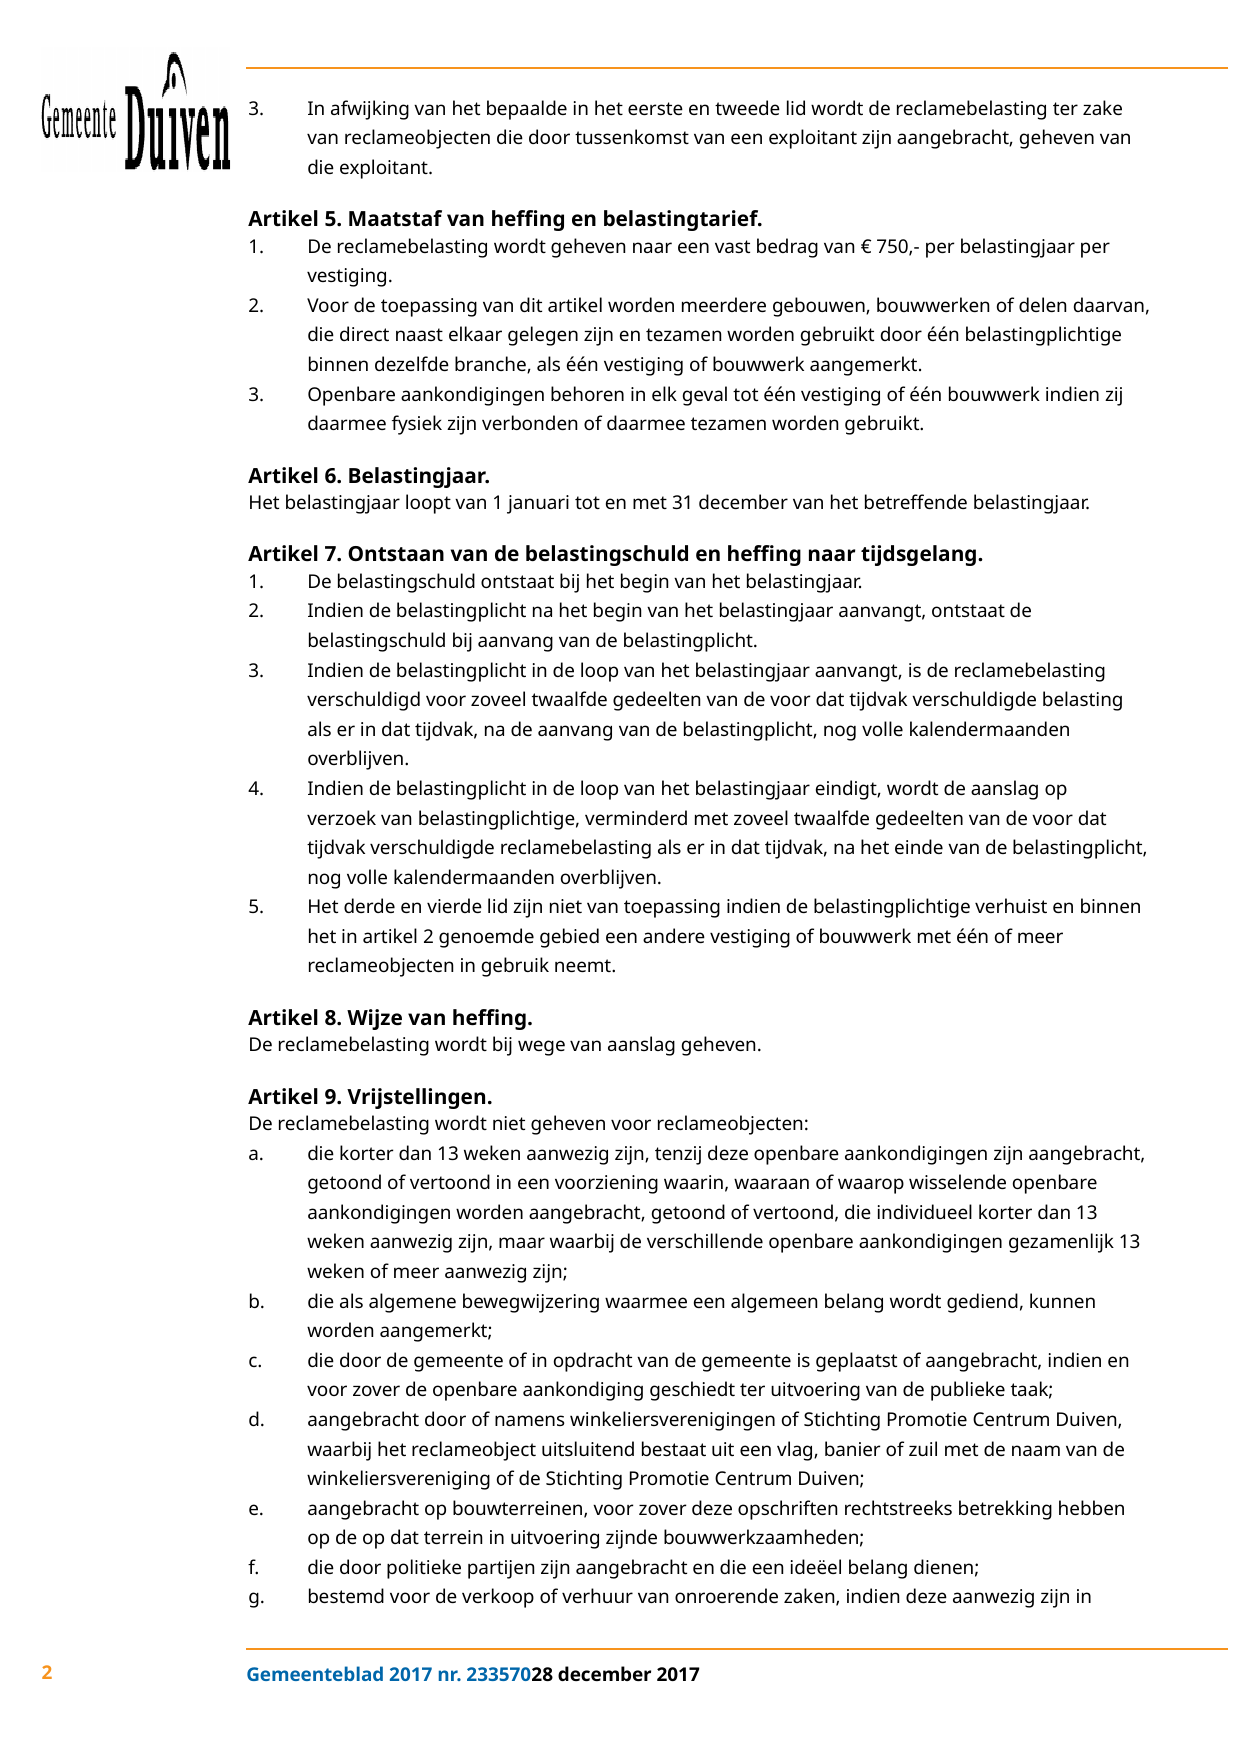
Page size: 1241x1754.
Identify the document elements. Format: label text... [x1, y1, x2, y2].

list aangebracht op bouwterreinen, voor zover deze opschriften rechtstreeks betrekking hebben op de op dat terrein in uitvoering zijnde bouwwerkzaamheden; [248, 1495, 1152, 1550]
text De reclamebelasting wordt bij wege van aanslag geheven. [248, 1031, 1152, 1057]
list Openbare aankondigingen behoren in elk geval tot één vestiging of één bouwwerk indien zij daarmee fysiek zijn verbonden of daarmee tezamen worden gebruikt. [248, 381, 1152, 436]
text Het belastingjaar loopt van 1 januari tot en met 31 december van het betreffende belastingjaar. [248, 489, 1152, 515]
list De belastingschuld ontstaat bij het begin van het belastingjaar. [248, 568, 1152, 594]
text De reclamebelasting wordt niet geheven voor reclameobjecten: [248, 1110, 1152, 1136]
text Artikel 5. Maatstaf van heffing en belastingtarief. [248, 204, 1152, 233]
list Indien de belastingplicht in de loop van het belastingjaar eindigt, wordt de aanslag op [248, 775, 1152, 801]
list bestemd voor de verkoop of verhuur van onroerende zaken, indien deze aanwezig zijn in [248, 1584, 1152, 1609]
list De reclamebelasting wordt geheven naar een vast bedrag van € 750,- per belastingjaar per vestiging. [248, 233, 1152, 288]
list In afwijking van het bepaalde in het eerste en tweede lid wordt de reclamebelasting ter zake van reclameobjecten die door tussenkomst van een exploitant zijn aangebracht, geheven van die exploitant. [248, 95, 1152, 180]
list die korter dan 13 weken aanwezig zijn, tenzij deze openbare aankondigingen zijn aangebracht, getoond of vertoond in een voorziening waarin, waaraan of waarop wisselende openbare aankondigingen worden aangebracht, getoond of vertoond, die individueel korter dan 13 weken aanwezig zijn, maar waarbij de verschillende openbare aankondigingen gezamenlijk 13 weken of meer aanwezig zijn; [248, 1140, 1152, 1284]
list die door politieke partijen zijn aangebracht en die een ideëel belang dienen; [248, 1554, 1152, 1580]
list Indien de belastingplicht in de loop van het belastingjaar aanvangt, is de reclamebelasting verschuldigd voor zoveel twaalfde gedeelten van de voor dat tijdvak verschuldigde belasting als er in dat tijdvak, na de aanvang van de belastingplicht, nog volle kalendermaanden overblijven. [248, 657, 1152, 771]
list verzoek van belastingplichtige, verminderd met zoveel twaalfde gedeelten van de voor dat tijdvak verschuldigde reclamebelasting als er in dat tijdvak, na het einde van de belastingplicht, nog volle kalendermaanden overblijven. [248, 805, 1152, 889]
list aangebracht door of namens winkeliersverenigingen of Stichting Promotie Centrum Duiven, waarbij het reclameobject uitsluitend bestaat uit een vlag, banier of zuil met de naam van de winkeliersvereniging of de Stichting Promotie Centrum Duiven; [248, 1406, 1152, 1491]
text Artikel 6. Belastingjaar. [248, 461, 1152, 489]
picture [41, 47, 231, 172]
text Artikel 9. Vrijstellingen. [248, 1082, 1152, 1110]
text Artikel 7. Ontstaan van de belastingschuld en heffing naar tijdsgelang. [248, 539, 1152, 568]
list die als algemene bewegwijzering waarmee een algemeen belang wordt gediend, kunnen worden aangemerkt; [248, 1288, 1152, 1343]
list Indien de belastingplicht na het begin van het belastingjaar aanvangt, ontstaat de belastingschuld bij aanvang van de belastingplicht. [248, 598, 1152, 653]
list die door de gemeente of in opdracht van de gemeente is geplaatst of aangebracht, indien en voor zover de openbare aankondiging geschiedt ter uitvoering van de publieke taak; [248, 1347, 1152, 1402]
list Het derde en vierde lid zijn niet van toepassing indien de belastingplichtige verhuist en binnen het in artikel 2 genoemde gebied een andere vestiging of bouwwerk met één of meer reclameobjecten in gebruik neemt. [248, 893, 1152, 978]
text Artikel 8. Wijze van heffing. [248, 1003, 1152, 1031]
list Voor de toepassing van dit artikel worden meerdere gebouwen, bouwwerken of delen daarvan, die direct naast elkaar gelegen zijn en tezamen worden gebruikt door één belastingplichtige binnen dezelfde branche, als één vestiging of bouwwerk aangemerkt. [248, 292, 1152, 377]
